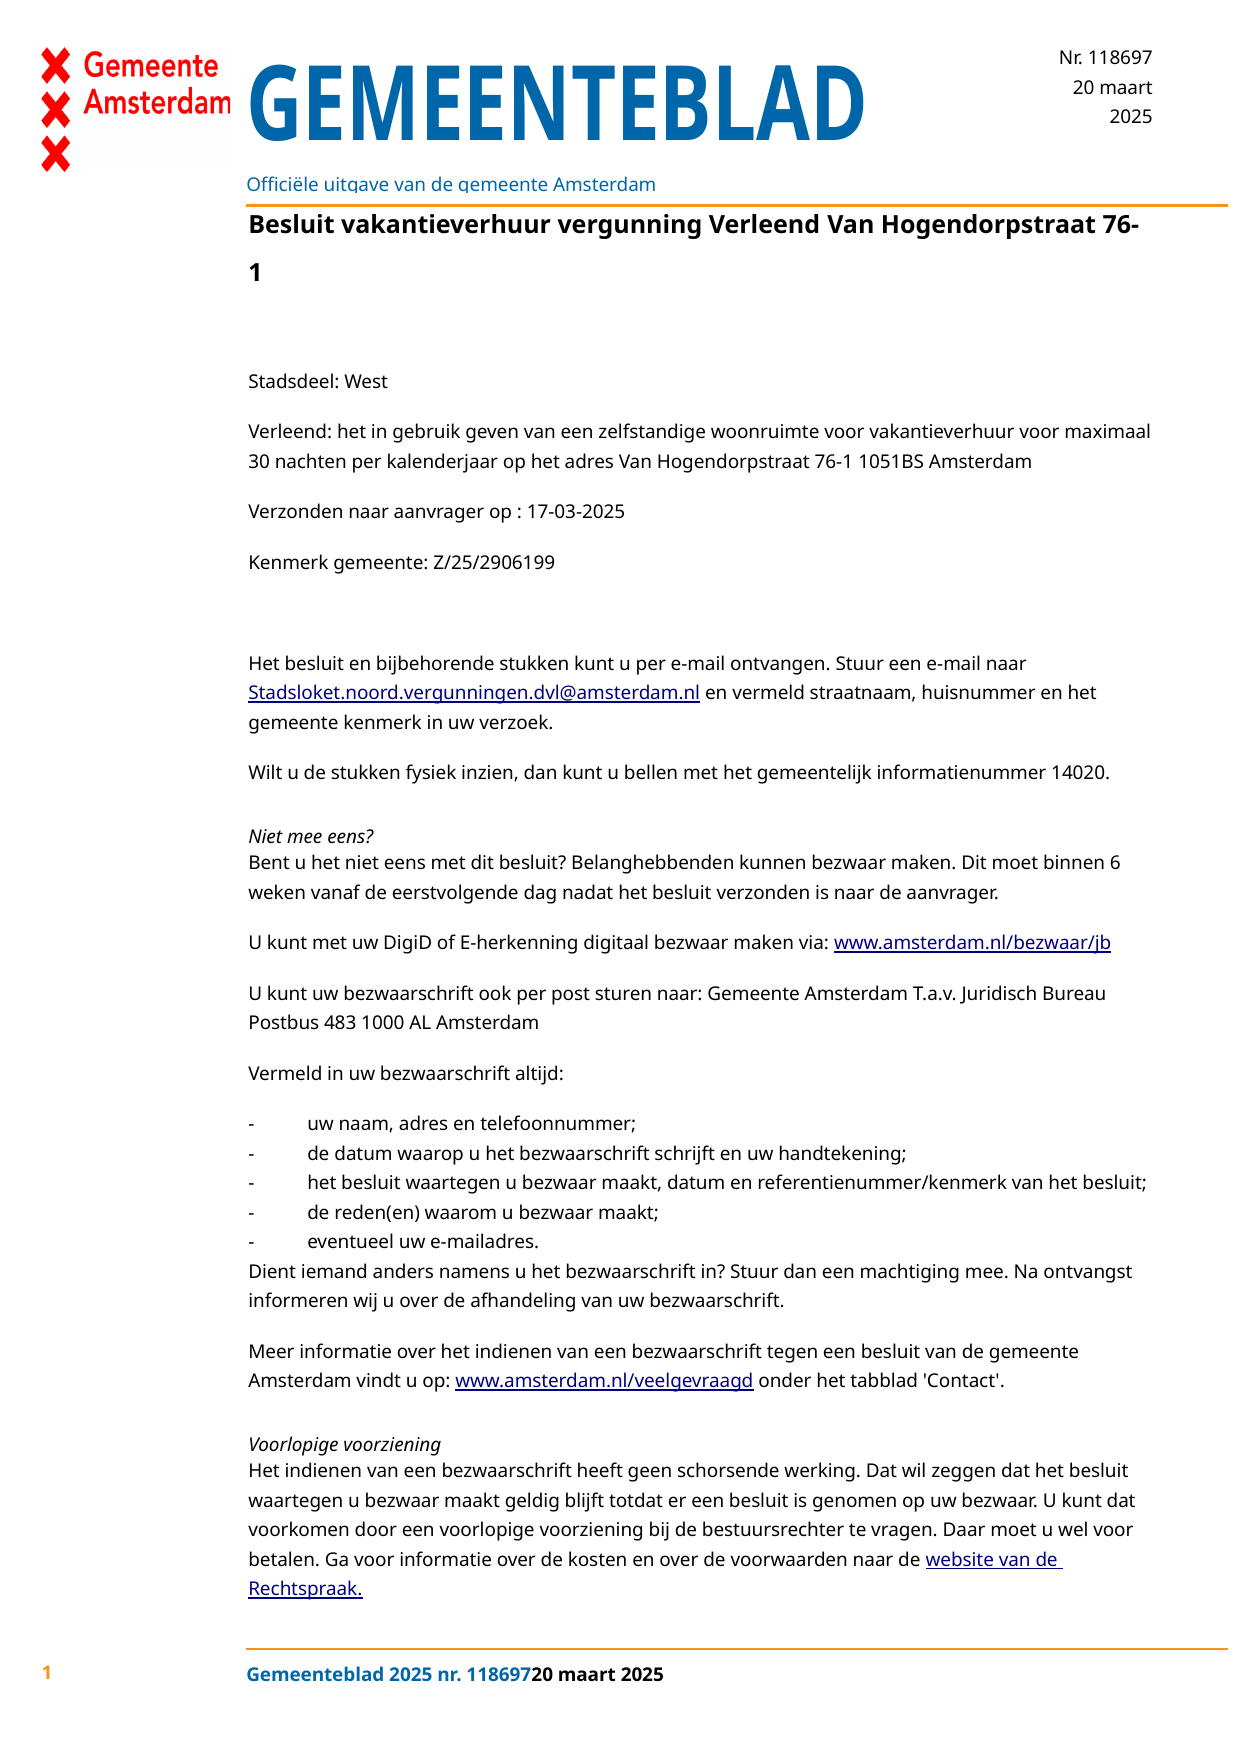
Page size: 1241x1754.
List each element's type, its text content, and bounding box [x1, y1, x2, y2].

text Verzonden naar aanvrager op : 17-03-2025 [248, 499, 1152, 524]
text Het besluit en bijbehorende stukken kunt u per e-mail ontvangen. Stuur een e-mail naar Stadsloket.noord.vergunningen.dvl@amsterdam.nl en vermeld straatnaam, huisnummer en het gemeente kenmerk in uw verzoek. [248, 650, 1152, 735]
text Bent u het niet eens met dit besluit? Belanghebbenden kunnen bezwaar maken. Dit moet binnen 6 weken vanaf de eerstvolgende dag nadat het besluit verzonden is naar de aanvrager. [248, 849, 1152, 904]
text Het indienen van een bezwaarschrift heeft geen schorsende werking. Dat wil zeggen dat het besluit waartegen u bezwaar maakt geldig blijft totdat er een besluit is genomen op uw bezwaar. U kunt dat voorkomen door een voorlopige voorziening bij de bestuursrechter te vragen. Daar moet u wel voor betalen. Ga voor informatie over de kosten en over de voorwaarden naar de website van de Rechtspraak. [248, 1457, 1152, 1601]
text Dient iemand anders namens u het bezwaarschrift in? Stuur dan een machtiging mee. Na ontvangst informeren wij u over de afhandeling van uw bezwaarschrift. [248, 1258, 1152, 1313]
list uw naam, adres en telefoonnummer; [248, 1110, 1152, 1136]
text Voorlopige voorziening [248, 1432, 1152, 1457]
picture [41, 47, 231, 172]
text Niet mee eens? [248, 823, 1152, 849]
text Wilt u de stukken fysiek inzien, dan kunt u bellen met het gemeentelijk informatienummer 14020. [248, 759, 1152, 785]
text Stadsdeel: West [248, 368, 1152, 394]
list het besluit waartegen u bezwaar maakt, datum en referentienummer/kenmerk van het besluit; [248, 1169, 1152, 1195]
text U kunt uw bezwaarschrift ook per post sturen naar: Gemeente Amsterdam T.a.v. Juridisch Bureau Postbus 483 1000 AL Amsterdam [248, 980, 1152, 1035]
list eventueel uw e-mailadres. [248, 1228, 1152, 1254]
text U kunt met uw DigiD of E-herkenning digitaal bezwaar maken via: www.amsterdam.nl/bezwaar/jb [248, 929, 1152, 955]
list de datum waarop u het bezwaarschrift schrijft en uw handtekening; [248, 1140, 1152, 1165]
list de reden(en) waarom u bezwaar maakt; [248, 1199, 1152, 1224]
text Vermeld in uw bezwaarschrift altijd: [248, 1060, 1152, 1085]
text Meer informatie over het indienen van een bezwaarschrift tegen een besluit van de gemeente Amsterdam vindt u op: www.amsterdam.nl/veelgevraagd onder het tabblad 'Contact'. [248, 1338, 1152, 1393]
text Besluit vakantieverhuur vergunning Verleend Van Hogendorpstraat 76-1 [248, 207, 1152, 288]
text Kenmerk gemeente: Z/25/2906199 [248, 549, 1152, 575]
text Verleend: het in gebruik geven van een zelfstandige woonruimte voor vakantieverhuur voor maximaal 30 nachten per kalenderjaar op het adres Van Hogendorpstraat 76-1 1051BS Amsterdam [248, 419, 1152, 474]
